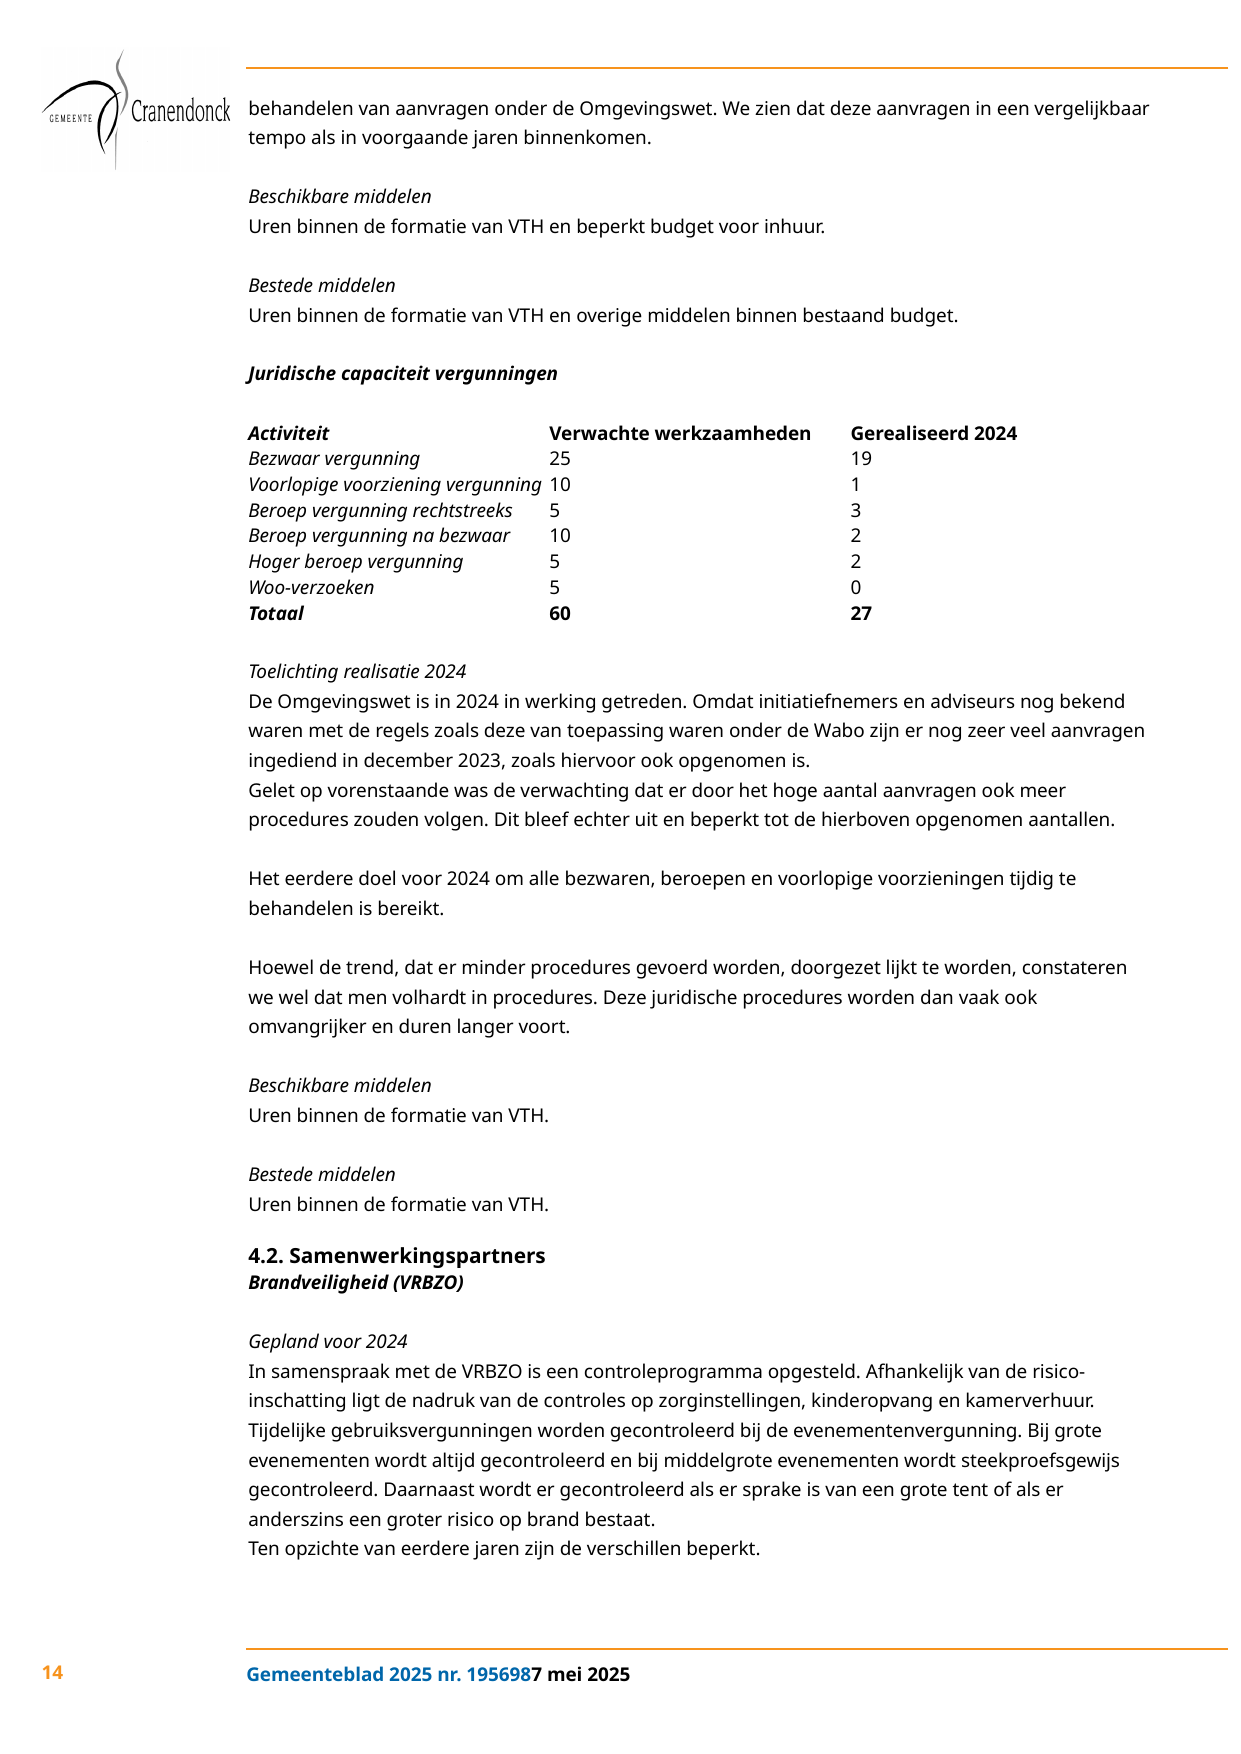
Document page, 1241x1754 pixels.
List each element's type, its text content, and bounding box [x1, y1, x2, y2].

table_header Toelichting realisatie 2024 De Omgevingswet is in 2024 in werking getreden. Omdat initiatiefnemers en adviseurs nog bekend waren met de regels zoals deze van toepassing waren onder de Wabo zijn er nog zeer veel aanvragen ingediend in december 2023, zoals hiervoor ook opgenomen is. Gelet op vorenstaande was de verwachting dat er door het hoge aantal aanvragen ook meer procedures zouden volgen. Dit bleef echter uit en beperkt tot de hierboven opgenomen aantallen. Het eerdere doel voor 2024 om alle bezwaren, beroepen en voorlopige voorzieningen tijdig te behandelen is bereikt. Hoewel de trend, dat er minder procedures gevoerd worden, doorgezet lijkt te worden, constateren we wel dat men volhardt in procedures. Deze juridische procedures worden dan vaak ook omvangrijker en duren langer voort. Beschikbare middelen Uren binnen de formatie van VTH. Bestede middelen Uren binnen de formatie van VTH. [248, 659, 1152, 1217]
table_cell 10 [549, 523, 850, 548]
text Juridische capaciteit vergunningen [248, 360, 1152, 386]
table_cell 5 [549, 548, 850, 574]
table_cell Beroep vergunning na bezwaar [248, 523, 549, 548]
table_cell 2 [850, 548, 1152, 574]
table_cell Bezwaar vergunning [248, 445, 549, 471]
table_cell 60 [549, 600, 850, 626]
table_cell 25 [549, 445, 850, 471]
table_header Gepland voor 2024 In samenspraak met de VRBZO is een controleprogramma opgesteld. Afhankelijk van de risico-inschatting ligt de nadruk van de controles op zorginstellingen, kinderopvang en kamerverhuur. Tijdelijke gebruiksvergunningen worden gecontroleerd bij de evenementenvergunning. Bij grote evenementen wordt altijd gecontroleerd en bij middelgrote evenementen wordt steekproefsgewijs gecontroleerd. Daarnaast wordt er gecontroleerd als er sprake is van een grote tent of als er anderszins een groter risico op brand bestaat. Ten opzichte van eerdere jaren zijn de verschillen beperkt. [248, 1329, 1152, 1591]
table_cell 5 [549, 574, 850, 600]
table_cell 10 [549, 471, 850, 497]
table_header Gerealiseerd 2024 [850, 420, 1152, 445]
table_cell Totaal [248, 600, 549, 626]
table_cell 0 [850, 574, 1152, 600]
text 4.2. Samenwerkingspartners [248, 1241, 1152, 1269]
table_cell 1 [850, 471, 1152, 497]
picture [41, 47, 231, 172]
table_header Verwachte werkzaamheden [549, 420, 850, 445]
table_cell Beroep vergunning rechtstreeks [248, 497, 549, 523]
text Brandveiligheid (VRBZO) [248, 1269, 1152, 1295]
table_cell 5 [549, 497, 850, 523]
table_cell Voorlopige voorziening vergunning [248, 471, 549, 497]
table_cell 3 [850, 497, 1152, 523]
table_cell 19 [850, 445, 1152, 471]
table_header Activiteit [248, 420, 549, 445]
table_header behandelen van aanvragen onder de Omgevingswet. We zien dat deze aanvragen in een vergelijkbaar tempo als in voorgaande jaren binnenkomen. Beschikbare middelen Uren binnen de formatie van VTH en beperkt budget voor inhuur. Bestede middelen Uren binnen de formatie van VTH en overige middelen binnen bestaand budget. [248, 95, 1152, 328]
table_cell 27 [850, 600, 1152, 626]
table_cell Woo-verzoeken [248, 574, 549, 600]
table_cell Hoger beroep vergunning [248, 548, 549, 574]
table_cell 2 [850, 523, 1152, 548]
